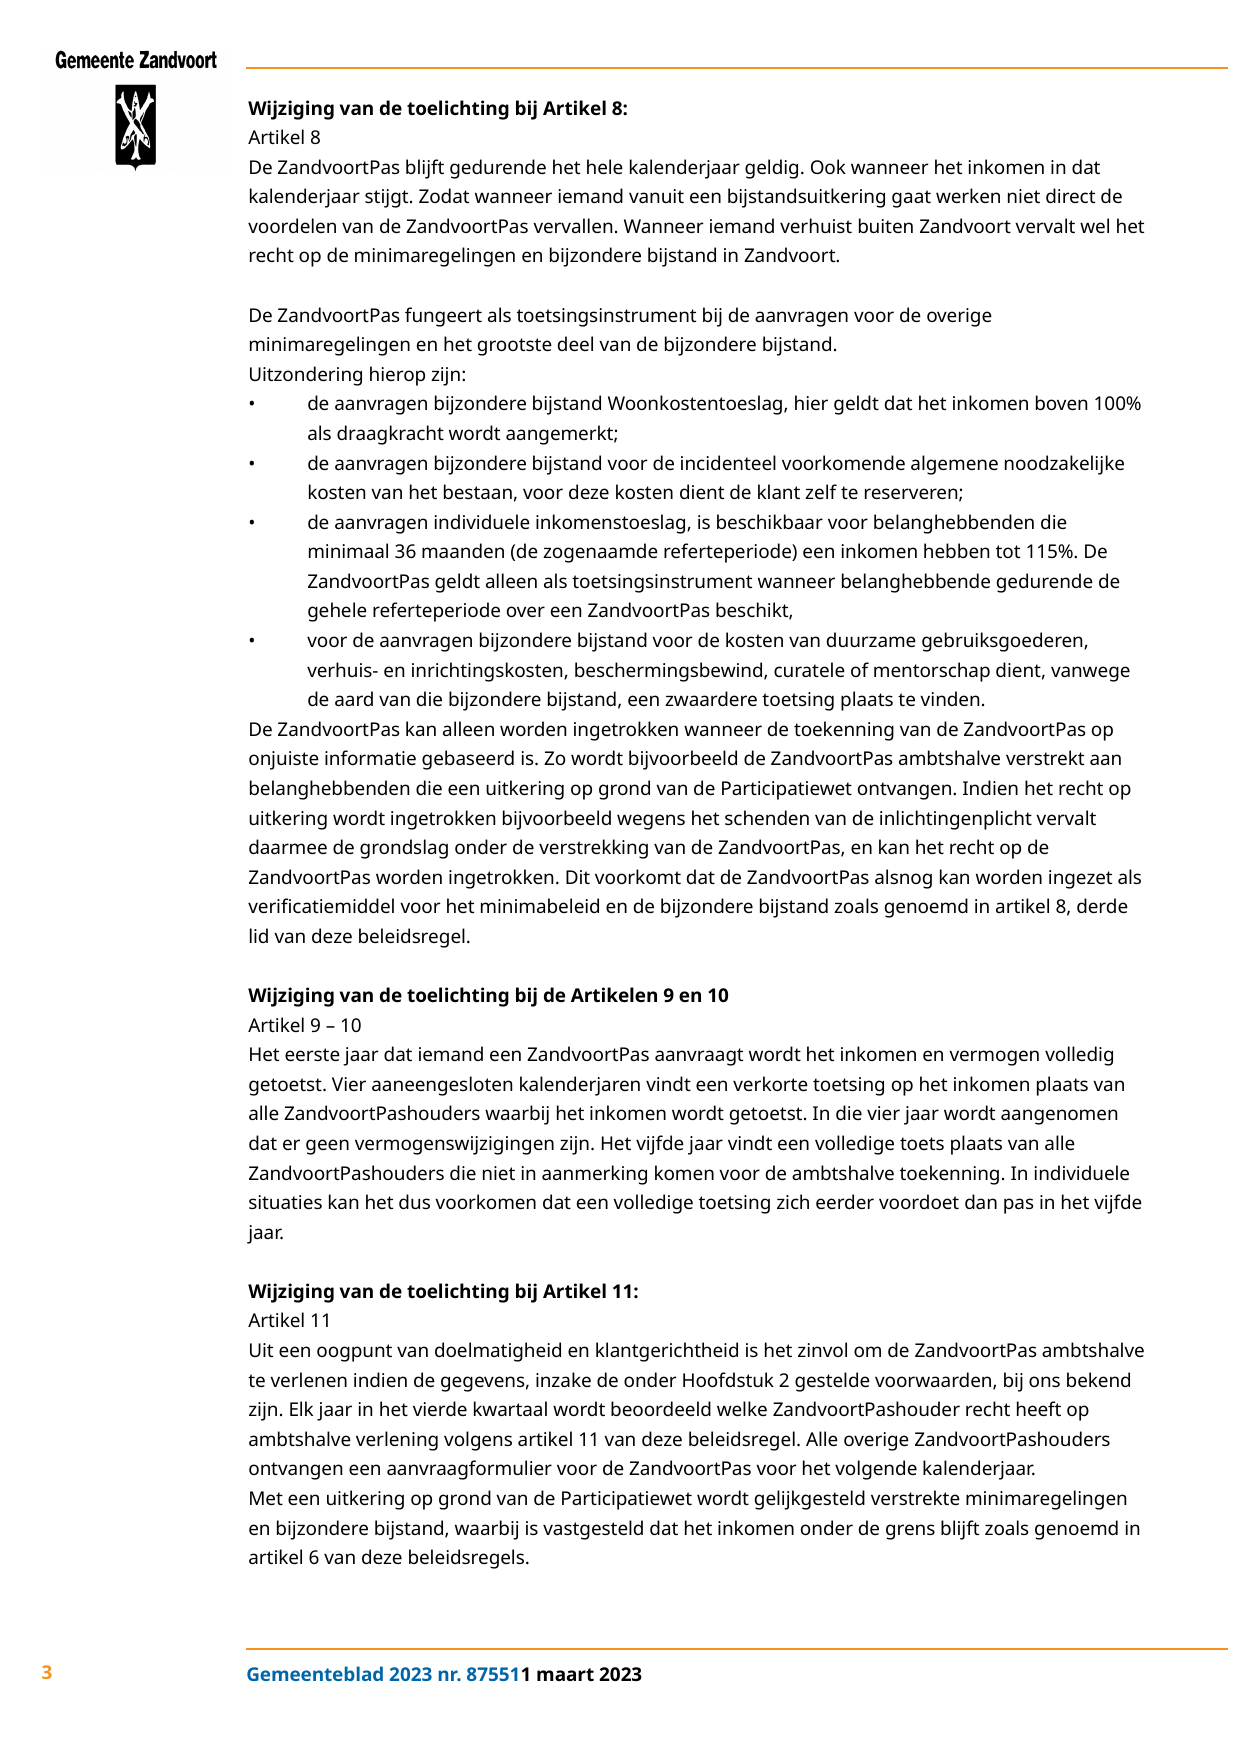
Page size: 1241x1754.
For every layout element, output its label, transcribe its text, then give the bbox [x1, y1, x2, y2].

list de aanvragen bijzondere bijstand voor de incidenteel voorkomende algemene noodzakelijke kosten van het bestaan, voor deze kosten dient de klant zelf te reserveren; [248, 450, 1152, 505]
text Artikel 9 – 10 [248, 1012, 1152, 1038]
text Uit een oogpunt van doelmatigheid en klantgerichtheid is het zinvol om de ZandvoortPas ambtshalve te verlenen indien de gegevens, inzake de onder Hoofdstuk 2 gestelde voorwaarden, bij ons bekend zijn. Elk jaar in het vierde kwartaal wordt beoordeeld welke ZandvoortPashouder recht heeft op ambtshalve verlening volgens artikel 11 van deze beleidsregel. Alle overige ZandvoortPashouders ontvangen een aanvraagformulier voor de ZandvoortPas voor het volgende kalenderjaar. [248, 1337, 1152, 1481]
text Het eerste jaar dat iemand een ZandvoortPas aanvraagt wordt het inkomen en vermogen volledig getoetst. Vier aaneengesloten kalenderjaren vindt een verkorte toetsing op het inkomen plaats van alle ZandvoortPashouders waarbij het inkomen wordt getoetst. In die vier jaar wordt aangenomen dat er geen vermogenswijzigingen zijn. Het vijfde jaar vindt een volledige toets plaats van alle ZandvoortPashouders die niet in aanmerking komen voor de ambtshalve toekenning. In individuele situaties kan het dus voorkomen dat een volledige toetsing zich eerder voordoet dan pas in het vijfde jaar. [248, 1041, 1152, 1245]
text De ZandvoortPas fungeert als toetsingsinstrument bij de aanvragen voor de overige minimaregelingen en het grootste deel van de bijzondere bijstand. [248, 302, 1152, 357]
text Artikel 8 [248, 124, 1152, 150]
text Met een uitkering op grond van de Participatiewet wordt gelijkgesteld verstrekte minimaregelingen en bijzondere bijstand, waarbij is vastgesteld dat het inkomen onder de grens blijft zoals genoemd in artikel 6 van deze beleidsregels. [248, 1485, 1152, 1570]
list de aanvragen bijzondere bijstand Woonkostentoeslag, hier geldt dat het inkomen boven 100% als draagkracht wordt aangemerkt; [248, 391, 1152, 446]
text Wijziging van de toelichting bij de Artikelen 9 en 10 [248, 982, 1152, 1008]
text Artikel 11 [248, 1308, 1152, 1333]
list de aanvragen individuele inkomenstoeslag, is beschikbaar voor belanghebbenden die minimaal 36 maanden (de zogenaamde referteperiode) een inkomen hebben tot 115%. De ZandvoortPas geldt alleen als toetsingsinstrument wanneer belanghebbende gedurende de gehele referteperiode over een ZandvoortPas beschikt, [248, 509, 1152, 623]
text De ZandvoortPas kan alleen worden ingetrokken wanneer de toekenning van de ZandvoortPas op onjuiste informatie gebaseerd is. Zo wordt bijvoorbeeld de ZandvoortPas ambtshalve verstrekt aan belanghebbenden die een uitkering op grond van de Participatiewet ontvangen. Indien het recht op uitkering wordt ingetrokken bijvoorbeeld wegens het schenden van de inlichtingenplicht vervalt daarmee de grondslag onder de verstrekking van de ZandvoortPas, en kan het recht op de ZandvoortPas worden ingetrokken. Dit voorkomt dat de ZandvoortPas alsnog kan worden ingezet als verificatiemiddel voor het minimabeleid en de bijzondere bijstand zoals genoemd in artikel 8, derde lid van deze beleidsregel. [248, 716, 1152, 949]
text Wijziging van de toelichting bij Artikel 8: [248, 95, 1152, 121]
text Wijziging van de toelichting bij Artikel 11: [248, 1278, 1152, 1304]
text De ZandvoortPas blijft gedurende het hele kalenderjaar geldig. Ook wanneer het inkomen in dat kalenderjaar stijgt. Zodat wanneer iemand vanuit een bijstandsuitkering gaat werken niet direct de voordelen van de ZandvoortPas vervallen. Wanneer iemand verhuist buiten Zandvoort vervalt wel het recht op de minimaregelingen en bijzondere bijstand in Zandvoort. [248, 154, 1152, 268]
text Uitzondering hierop zijn: [248, 361, 1152, 387]
picture [41, 47, 231, 172]
list voor de aanvragen bijzondere bijstand voor de kosten van duurzame gebruiksgoederen, verhuis- en inrichtingskosten, beschermingsbewind, curatele of mentorschap dient, vanwege de aard van die bijzondere bijstand, een zwaardere toetsing plaats te vinden. [248, 627, 1152, 712]
